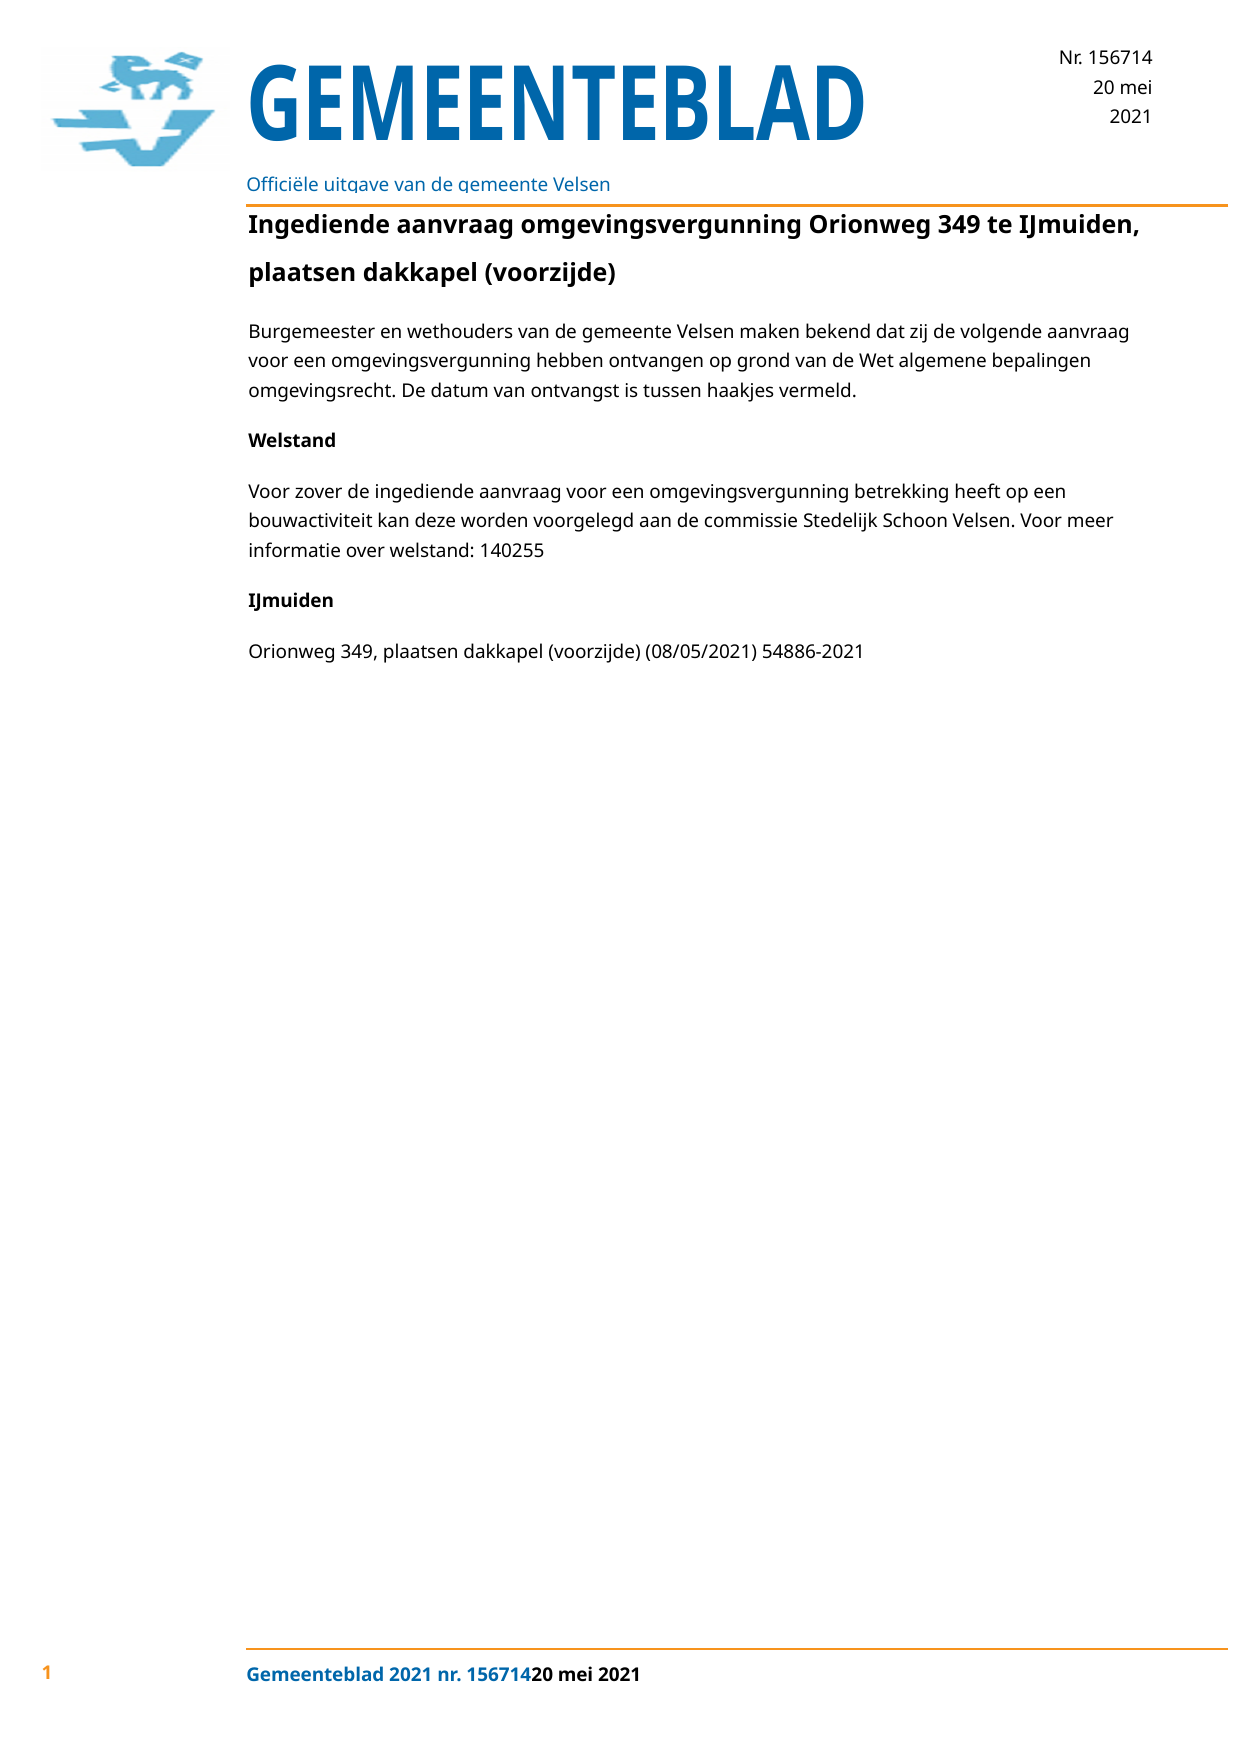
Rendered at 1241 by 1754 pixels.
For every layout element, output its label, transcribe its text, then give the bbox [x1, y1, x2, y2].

text Ingediende aanvraag omgevingsvergunning Orionweg 349 te IJmuiden, plaatsen dakkapel (voorzijde) [248, 207, 1152, 288]
text IJmuiden [248, 587, 1152, 613]
picture [41, 47, 231, 172]
text Burgemeester en wethouders van de gemeente Velsen maken bekend dat zij de volgende aanvraag voor een omgevingsvergunning hebben ontvangen op grond van de Wet algemene bepalingen omgevingsrecht. De datum van ontvangst is tussen haakjes vermeld. [248, 318, 1152, 403]
text Voor zover de ingediende aanvraag voor een omgevingsvergunning betrekking heeft op een bouwactiviteit kan deze worden voorgelegd aan de commissie Stedelijk Schoon Velsen. Voor meer informatie over welstand: 140255 [248, 478, 1152, 563]
text Welstand [248, 427, 1152, 453]
text Orionweg 349, plaatsen dakkapel (voorzijde) (08/05/2021) 54886-2021 [248, 638, 1152, 664]
